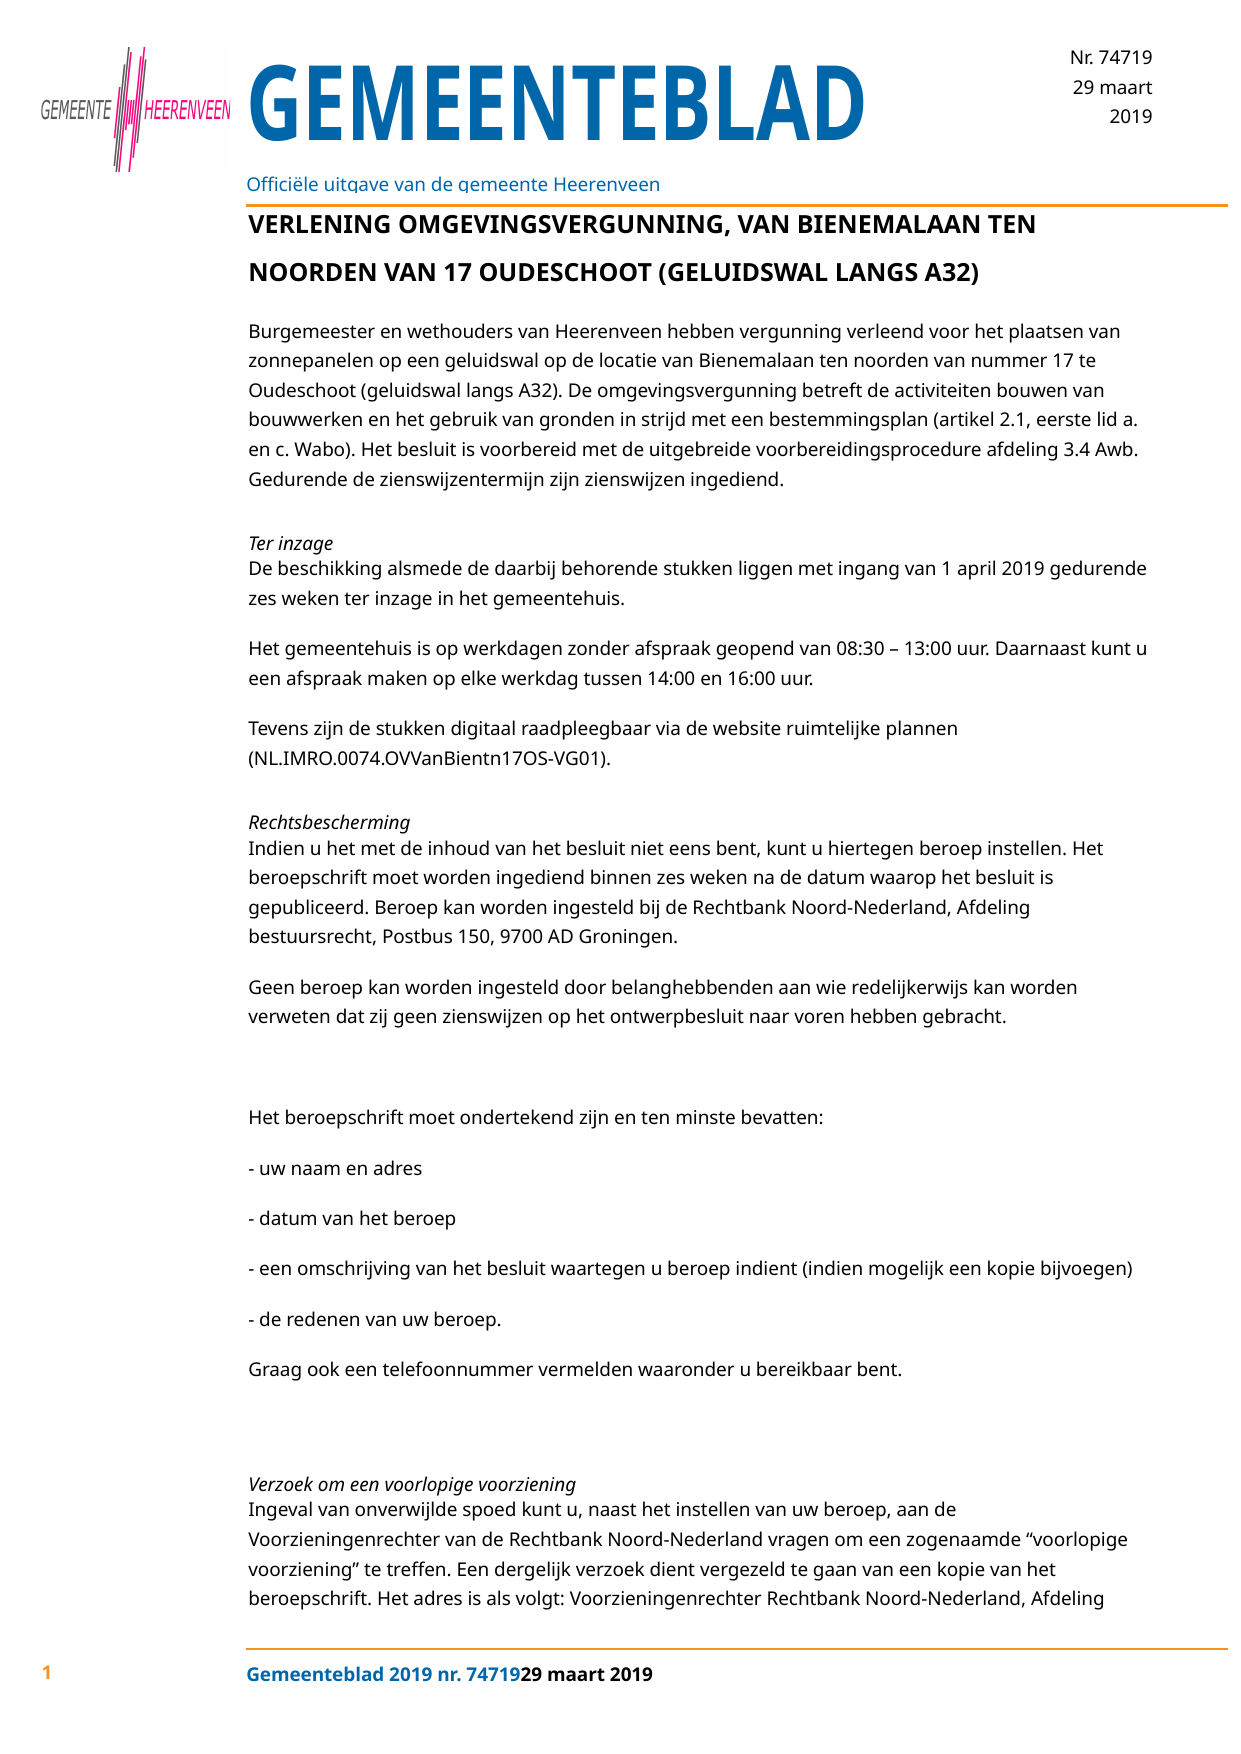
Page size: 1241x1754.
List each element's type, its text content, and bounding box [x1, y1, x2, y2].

text De beschikking alsmede de daarbij behorende stukken liggen met ingang van 1 april 2019 gedurende zes weken ter inzage in het gemeentehuis. [248, 556, 1152, 611]
text Het beroepschrift moet ondertekend zijn en ten minste bevatten: [248, 1104, 1152, 1130]
text Tevens zijn de stukken digitaal raadpleegbaar via de website ruimtelijke plannen (NL.IMRO.0074.OVVanBientn17OS-VG01). [248, 716, 1152, 771]
picture [41, 47, 231, 172]
text - een omschrijving van het besluit waartegen u beroep indient (indien mogelijk een kopie bijvoegen) [248, 1256, 1152, 1281]
text Verzoek om een voorlopige voorziening [248, 1471, 1152, 1497]
text Ingeval van onverwijlde spoed kunt u, naast het instellen van uw beroep, aan de Voorzieningenrechter van de Rechtbank Noord-Nederland vragen om een zogenaamde “voorlopige voorziening” te treffen. Een dergelijk verzoek dient vergezeld te gaan van een kopie van het beroepschrift. Het adres is als volgt: Voorzieningenrechter Rechtbank Noord-Nederland, Afdeling [248, 1497, 1152, 1611]
text - datum van het beroep [248, 1205, 1152, 1231]
text Ter inzage [248, 530, 1152, 556]
text VERLENING OMGEVINGSVERGUNNING, VAN BIENEMALAAN TEN NOORDEN VAN 17 OUDESCHOOT (GELUIDSWAL LANGS A32) [248, 207, 1152, 288]
text Rechtsbescherming [248, 809, 1152, 835]
text Graag ook een telefoonnummer vermelden waaronder u bereikbaar bent. [248, 1356, 1152, 1382]
text Burgemeester en wethouders van Heerenveen hebben vergunning verleend voor het plaatsen van zonnepanelen op een geluidswal op de locatie van Bienemalaan ten noorden van nummer 17 te Oudeschoot (geluidswal langs A32). De omgevingsvergunning betreft de activiteiten bouwen van bouwwerken en het gebruik van gronden in strijd met een bestemmingsplan (artikel 2.1, eerste lid a. en c. Wabo). Het besluit is voorbereid met de uitgebreide voorbereidingsprocedure afdeling 3.4 Awb. Gedurende de zienswijzentermijn zijn zienswijzen ingediend. [248, 318, 1152, 492]
text Geen beroep kan worden ingesteld door belanghebbenden aan wie redelijkerwijs kan worden verweten dat zij geen zienswijzen op het ontwerpbesluit naar voren hebben gebracht. [248, 974, 1152, 1029]
text Het gemeentehuis is op werkdagen zonder afspraak geopend van 08:30 – 13:00 uur. Daarnaast kunt u een afspraak maken op elke werkdag tussen 14:00 en 16:00 uur. [248, 636, 1152, 691]
text - de redenen van uw beroep. [248, 1306, 1152, 1332]
text Indien u het met de inhoud van het besluit niet eens bent, kunt u hiertegen beroep instellen. Het beroepschrift moet worden ingediend binnen zes weken na de datum waarop het besluit is gepubliceerd. Beroep kan worden ingesteld bij de Rechtbank Noord-Nederland, Afdeling bestuursrecht, Postbus 150, 9700 AD Groningen. [248, 835, 1152, 949]
text - uw naam en adres [248, 1155, 1152, 1181]
